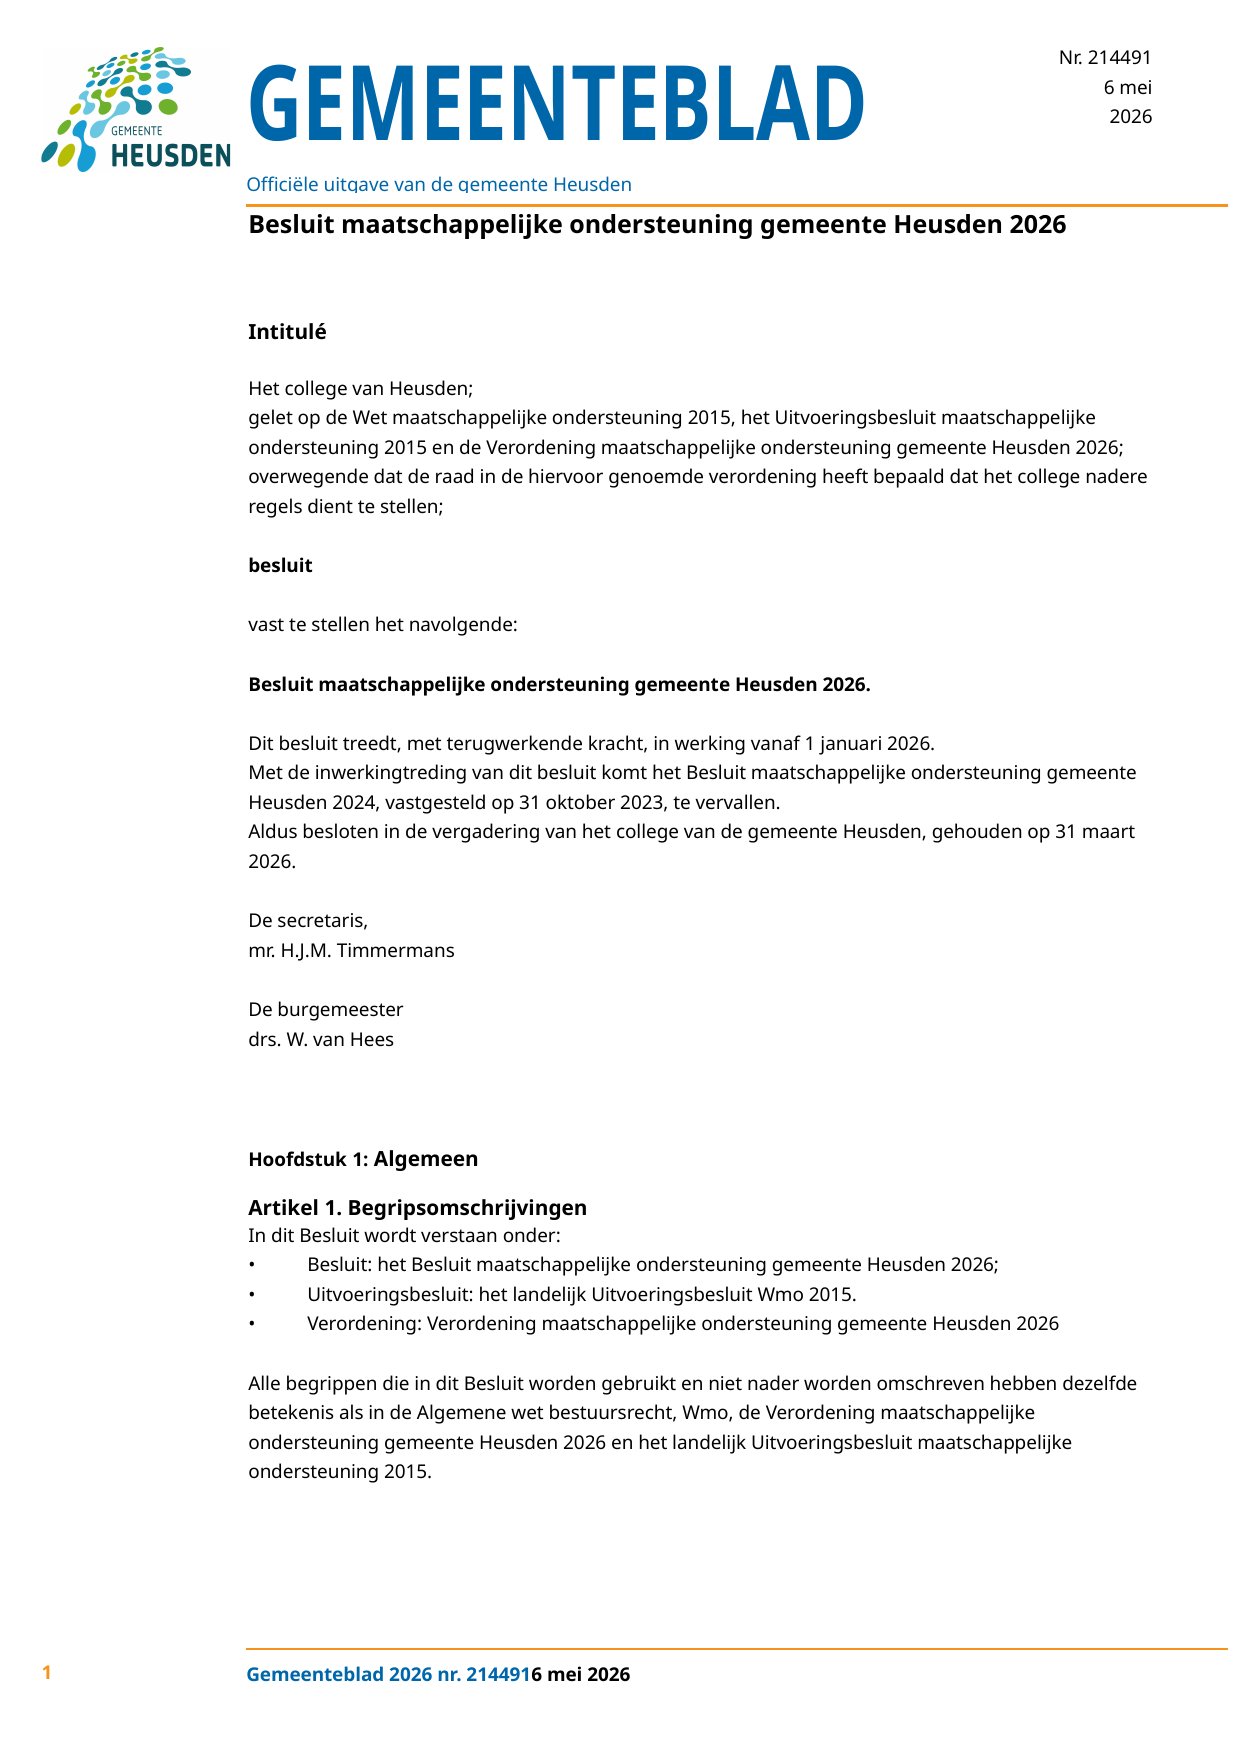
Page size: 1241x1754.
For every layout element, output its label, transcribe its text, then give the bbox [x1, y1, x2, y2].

text Dit besluit treedt, met terugwerkende kracht, in werking vanaf 1 januari 2026. [248, 730, 1152, 756]
picture [41, 47, 231, 172]
text vast te stellen het navolgende: [248, 612, 1152, 637]
text Besluit maatschappelijke ondersteuning gemeente Heusden 2026 [248, 207, 1152, 241]
list Uitvoeringsbesluit: het landelijk Uitvoeringsbesluit Wmo 2015. [248, 1281, 1152, 1307]
text gelet op de Wet maatschappelijke ondersteuning 2015, het Uitvoeringsbesluit maatschappelijke ondersteuning 2015 en de Verordening maatschappelijke ondersteuning gemeente Heusden 2026; [248, 404, 1152, 460]
text drs. W. van Hees [248, 1026, 1152, 1051]
text Besluit maatschappelijke ondersteuning gemeente Heusden 2026. [248, 671, 1152, 696]
text Hoofdstuk 1: Algemeen [248, 1144, 1152, 1172]
text De secretaris, [248, 907, 1152, 933]
text Artikel 1. Begripsomschrijvingen [248, 1193, 1152, 1222]
text Intitulé [248, 317, 1152, 345]
text De burgemeester [248, 996, 1152, 1022]
text Aldus besloten in de vergadering van het college van de gemeente Heusden, gehouden op 31 maart 2026. [248, 819, 1152, 874]
text besluit [248, 552, 1152, 578]
text Alle begrippen die in dit Besluit worden gebruikt en niet nader worden omschreven hebben dezelfde betekenis als in de Algemene wet bestuursrecht, Wmo, de Verordening maatschappelijke ondersteuning gemeente Heusden 2026 en het landelijk Uitvoeringsbesluit maatschappelijke ondersteuning 2015. [248, 1370, 1152, 1484]
text Met de inwerkingtreding van dit besluit komt het Besluit maatschappelijke ondersteuning gemeente Heusden 2024, vastgesteld op 31 oktober 2023, te vervallen. [248, 759, 1152, 815]
text Het college van Heusden; [248, 375, 1152, 401]
list Besluit: het Besluit maatschappelijke ondersteuning gemeente Heusden 2026; [248, 1251, 1152, 1277]
list Verordening: Verordening maatschappelijke ondersteuning gemeente Heusden 2026 [248, 1311, 1152, 1336]
text overwegende dat de raad in de hiervoor genoemde verordening heeft bepaald dat het college nadere regels dient te stellen; [248, 464, 1152, 519]
text mr. H.J.M. Timmermans [248, 937, 1152, 963]
text In dit Besluit wordt verstaan onder: [248, 1222, 1152, 1247]
